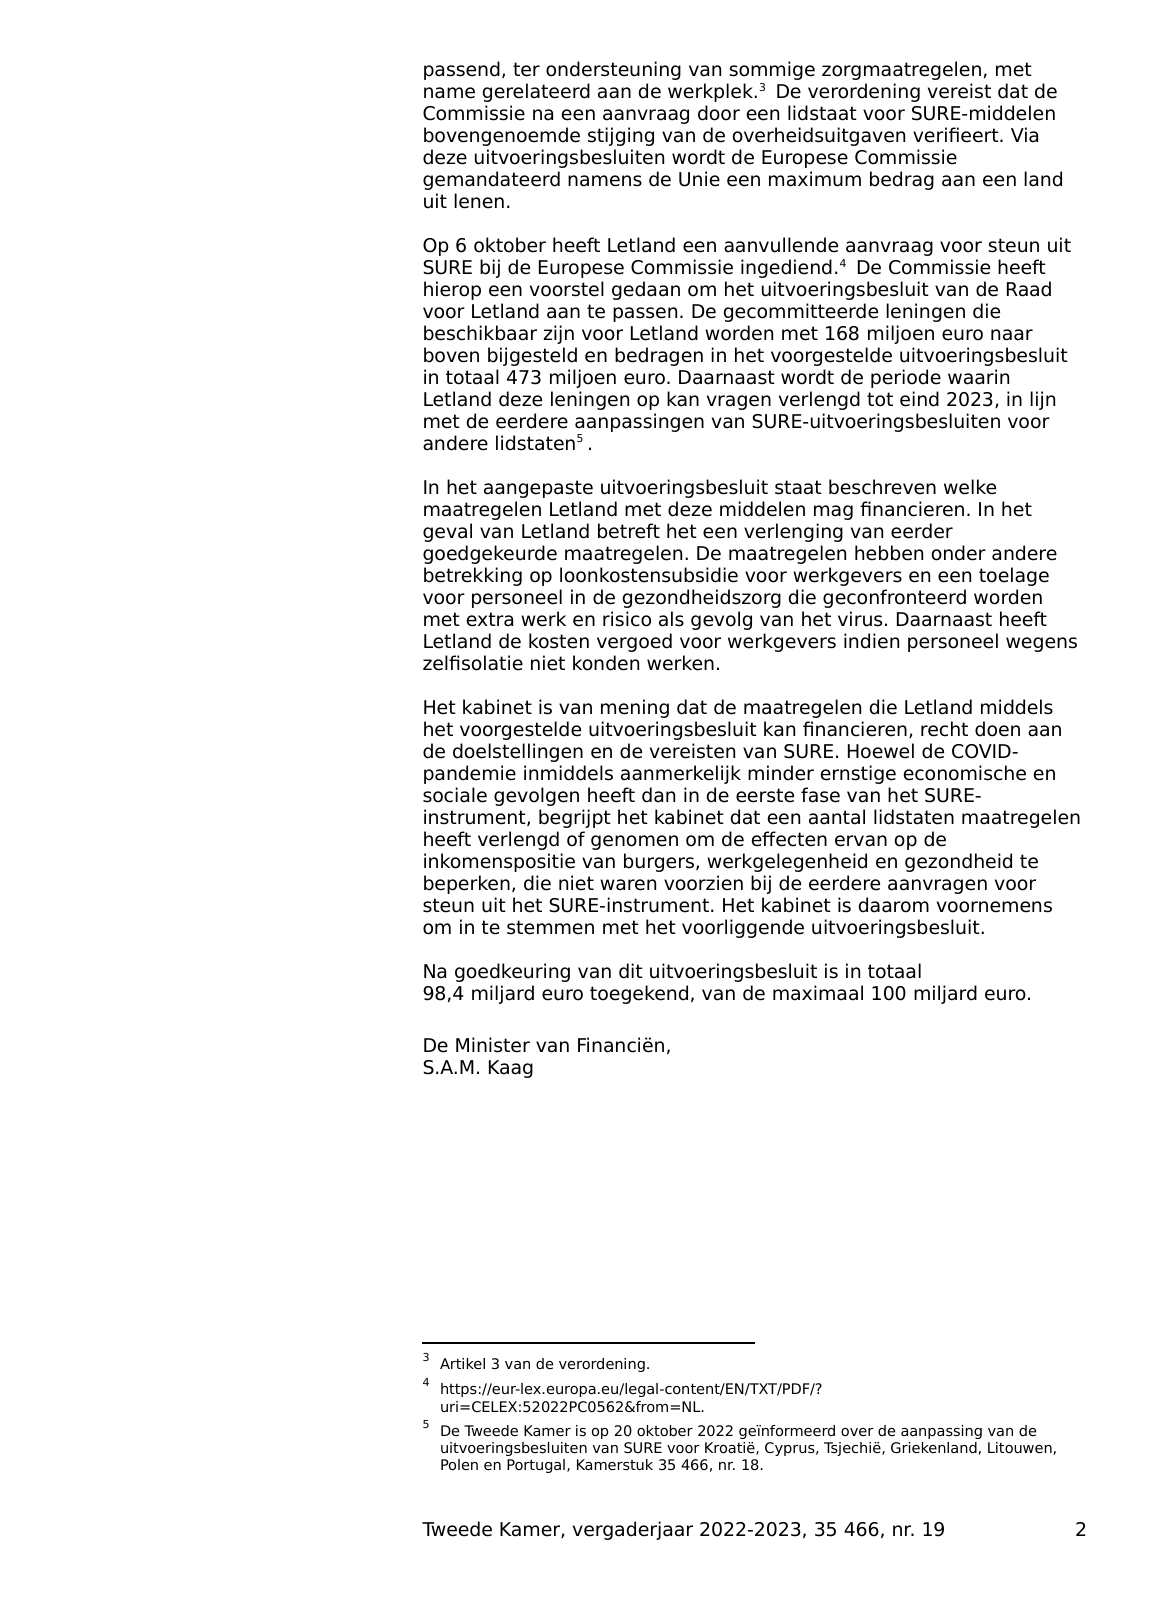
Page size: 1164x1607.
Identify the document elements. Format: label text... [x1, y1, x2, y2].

text De Tweede Kamer is op 20 oktober 2022 geïnformeerd over de aanpassing van de uitvoeringsbesluiten van SURE voor Kroatië, Cyprus, Tsjechië, Griekenland, Litouwen, Polen en Portugal, Kamerstuk 35 466, nr. 18. [422, 1418, 1087, 1474]
text Op 6 oktober heeft Letland een aanvullende aanvraag voor steun uit SURE bij de Europese Commissie ingediend. De Commissie heeft hierop een voorstel gedaan om het uitvoeringsbesluit van de Raad voor Letland aan te passen. De gecommitteerde leningen die beschikbaar zijn voor Letland worden met 168 miljoen euro naar boven bijgesteld en bedragen in het voorgestelde uitvoeringsbesluit in totaal 473 miljoen euro. Daarnaast wordt de periode waarin Letland deze leningen op kan vragen verlengd tot eind 2023, in lijn met de eerdere aanpassingen van SURE-uitvoeringsbesluiten voor andere lidstaten. [422, 235, 1087, 455]
text passend, ter ondersteuning van sommige zorgmaatregelen, met name gerelateerd aan de werkplek. De verordening vereist dat de Commissie na een aanvraag door een lidstaat voor SURE-middelen bovengenoemde stijging van de overheidsuitgaven verifieert. Via deze uitvoeringsbesluiten wordt de Europese Commissie gemandateerd namens de Unie een maximum bedrag aan een land uit lenen. [422, 59, 1087, 213]
text Het kabinet is van mening dat de maatregelen die Letland middels het voorgestelde uitvoeringsbesluit kan financieren, recht doen aan de doelstellingen en de vereisten van SURE. Hoewel de COVID-pandemie inmiddels aanmerkelijk minder ernstige economische en sociale gevolgen heeft dan in de eerste fase van het SURE-instrument, begrijpt het kabinet dat een aantal lidstaten maatregelen heeft verlengd of genomen om de effecten ervan op de inkomenspositie van burgers, werkgelegenheid en gezondheid te beperken, die niet waren voorzien bij de eerdere aanvragen voor steun uit het SURE-instrument. Het kabinet is daarom voornemens om in te stemmen met het voorliggende uitvoeringsbesluit. [422, 697, 1087, 939]
text In het aangepaste uitvoeringsbesluit staat beschreven welke maatregelen Letland met deze middelen mag financieren. In het geval van Letland betreft het een verlenging van eerder goedgekeurde maatregelen. De maatregelen hebben onder andere betrekking op loonkostensubsidie voor werkgevers en een toelage voor personeel in de gezondheidszorg die geconfronteerd worden met extra werk en risico als gevolg van het virus. Daarnaast heeft Letland de kosten vergoed voor werkgevers indien personeel wegens zelfisolatie niet konden werken. [422, 477, 1087, 675]
text Artikel 3 van de verordening. [422, 1352, 1087, 1374]
text Na goedkeuring van dit uitvoeringsbesluit is in totaal 98,4 miljard euro toegekend, van de maximaal 100 miljard euro. [422, 961, 1087, 1005]
text https://eur-lex.europa.eu/legal-content/EN/TXT/PDF/?uri=CELEX:52022PC0562&from=NL. [422, 1377, 1087, 1416]
text De Minister van Financiën, S.A.M. Kaag [422, 1035, 1087, 1079]
